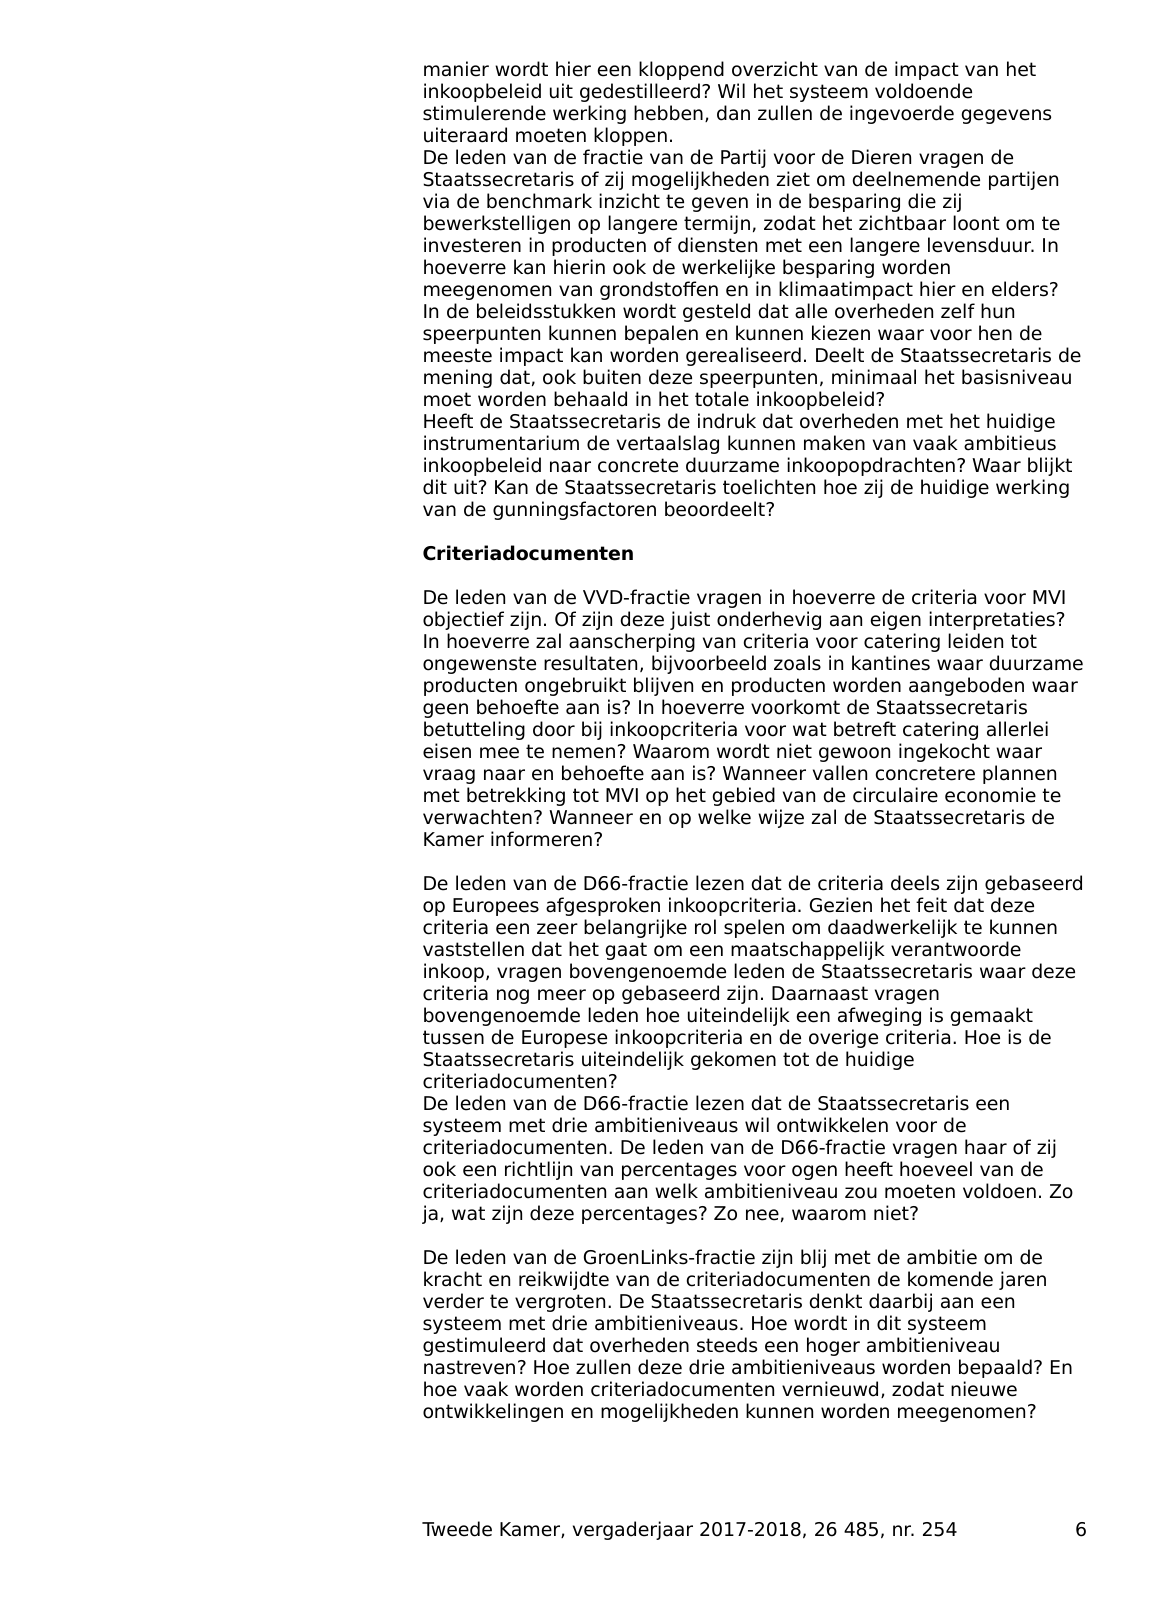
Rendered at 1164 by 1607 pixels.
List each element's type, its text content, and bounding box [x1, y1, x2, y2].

subtitle Criteriadocumenten [422, 543, 1087, 565]
text De leden van de fractie van de Partij voor de Dieren vragen de Staatssecretaris of zij mogelijkheden ziet om deelnemende partijen via de benchmark inzicht te geven in de besparing die zij bewerkstelligen op langere termijn, zodat het zichtbaar loont om te investeren in producten of diensten met een langere levensduur. In hoeverre kan hierin ook de werkelijke besparing worden meegenomen van grondstoffen en in klimaatimpact hier en elders? [422, 147, 1087, 301]
text De leden van de D66-fractie lezen dat de Staatssecretaris een systeem met drie ambitieniveaus wil ontwikkelen voor de criteriadocumenten. De leden van de D66-fractie vragen haar of zij ook een richtlijn van percentages voor ogen heeft hoeveel van de criteriadocumenten aan welk ambitieniveau zou moeten voldoen. Zo ja, wat zijn deze percentages? Zo nee, waarom niet? [422, 1093, 1087, 1224]
text De leden van de GroenLinks-fractie zijn blij met de ambitie om de kracht en reikwijdte van de criteriadocumenten de komende jaren verder te vergroten. De Staatssecretaris denkt daarbij aan een systeem met drie ambitieniveaus. Hoe wordt in dit systeem gestimuleerd dat overheden steeds een hoger ambitieniveau nastreven? Hoe zullen deze drie ambitieniveaus worden bepaald? En hoe vaak worden criteriadocumenten vernieuwd, zodat nieuwe ontwikkelingen en mogelijkheden kunnen worden meegenomen? [422, 1247, 1087, 1423]
text De leden van de D66-fractie lezen dat de criteria deels zijn gebaseerd op Europees afgesproken inkoopcriteria. Gezien het feit dat deze criteria een zeer belangrijke rol spelen om daadwerkelijk te kunnen vaststellen dat het gaat om een maatschappelijk verantwoorde inkoop, vragen bovengenoemde leden de Staatssecretaris waar deze criteria nog meer op gebaseerd zijn. Daarnaast vragen bovengenoemde leden hoe uiteindelijk een afweging is gemaakt tussen de Europese inkoopcriteria en de overige criteria. Hoe is de Staatssecretaris uiteindelijk gekomen tot de huidige criteriadocumenten? [422, 873, 1087, 1093]
text Heeft de Staatssecretaris de indruk dat overheden met het huidige instrumentarium de vertaalslag kunnen maken van vaak ambitieus inkoopbeleid naar concrete duurzame inkoopopdrachten? Waar blijkt dit uit? Kan de Staatssecretaris toelichten hoe zij de huidige werking van de gunningsfactoren beoordeelt? [422, 411, 1087, 521]
text In de beleidsstukken wordt gesteld dat alle overheden zelf hun speerpunten kunnen bepalen en kunnen kiezen waar voor hen de meeste impact kan worden gerealiseerd. Deelt de Staatssecretaris de mening dat, ook buiten deze speerpunten, minimaal het basisniveau moet worden behaald in het totale inkoopbeleid? [422, 301, 1087, 411]
text manier wordt hier een kloppend overzicht van de impact van het inkoopbeleid uit gedestilleerd? Wil het systeem voldoende stimulerende werking hebben, dan zullen de ingevoerde gegevens uiteraard moeten kloppen. [422, 59, 1087, 147]
text De leden van de VVD-fractie vragen in hoeverre de criteria voor MVI objectief zijn. Of zijn deze juist onderhevig aan eigen interpretaties? In hoeverre zal aanscherping van criteria voor catering leiden tot ongewenste resultaten, bijvoorbeeld zoals in kantines waar duurzame producten ongebruikt blijven en producten worden aangeboden waar geen behoefte aan is? In hoeverre voorkomt de Staatssecretaris betutteling door bij inkoopcriteria voor wat betreft catering allerlei eisen mee te nemen? Waarom wordt niet gewoon ingekocht waar vraag naar en behoefte aan is? Wanneer vallen concretere plannen met betrekking tot MVI op het gebied van de circulaire economie te verwachten? Wanneer en op welke wijze zal de Staatssecretaris de Kamer informeren? [422, 587, 1087, 851]
